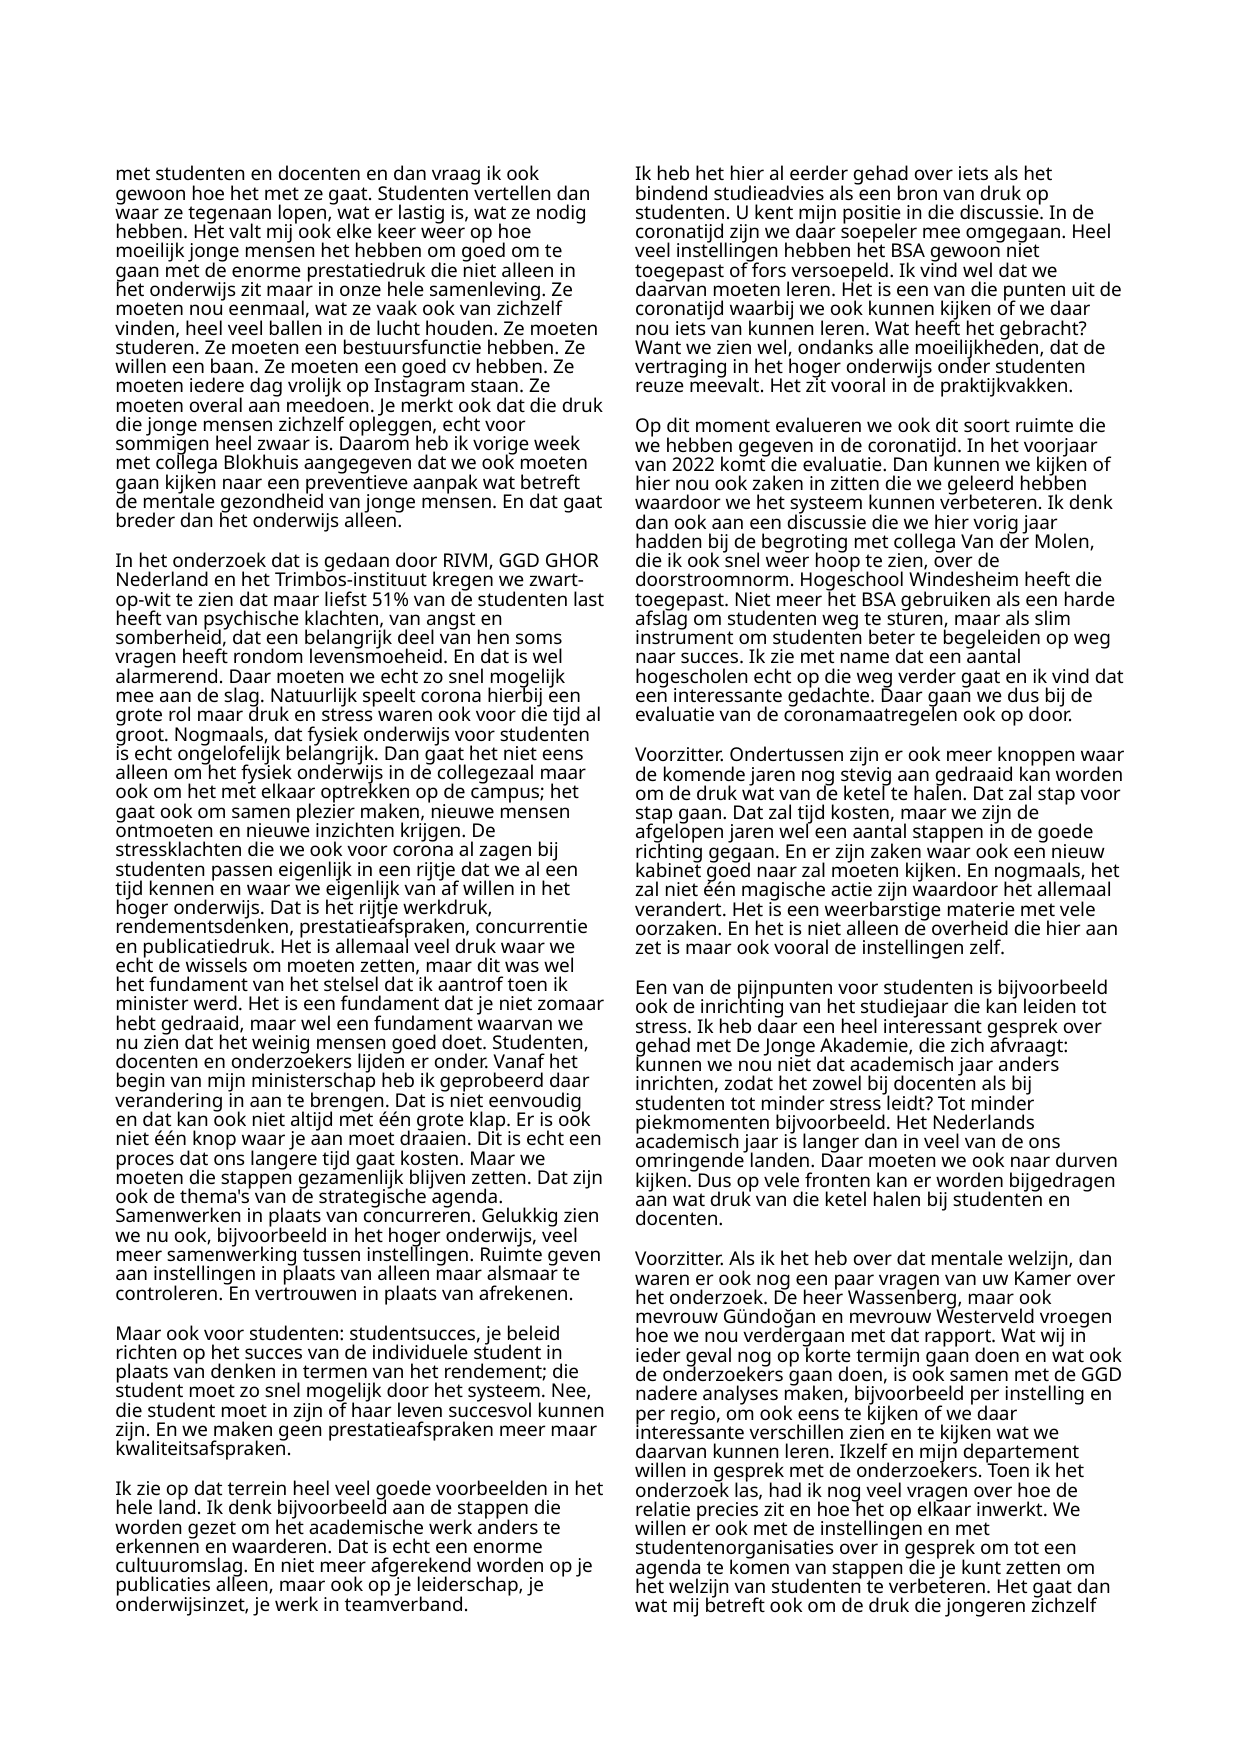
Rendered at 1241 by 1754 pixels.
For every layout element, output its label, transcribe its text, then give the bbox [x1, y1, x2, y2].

text Op dit moment evalueren we ook dit soort ruimte die we hebben gegeven in de coronatijd. In het voorjaar van 2022 komt die evaluatie. Dan kunnen we kijken of hier nou ook zaken in zitten die we geleerd hebben waardoor we het systeem kunnen verbeteren. Ik denk dan ook aan een discussie die we hier vorig jaar hadden bij de begroting met collega Van der Molen, die ik ook snel weer hoop te zien, over de doorstroomnorm. Hogeschool Windesheim heeft die toegepast. Niet meer het BSA gebruiken als een harde afslag om studenten weg te sturen, maar als slim instrument om studenten beter te begeleiden op weg naar succes. Ik zie met name dat een aantal hogescholen echt op die weg verder gaat en ik vind dat een interessante gedachte. Daar gaan we dus bij de evaluatie van de coronamaatregelen ook op door. [635, 417, 1125, 726]
text Een van de pijnpunten voor studenten is bijvoorbeeld ook de inrichting van het studiejaar die kan leiden tot stress. Ik heb daar een heel interessant gesprek over gehad met De Jonge Akademie, die zich afvraagt: kunnen we nou niet dat academisch jaar anders inrichten, zodat het zowel bij docenten als bij studenten tot minder stress leidt? Tot minder piekmomenten bijvoorbeeld. Het Nederlands academisch jaar is langer dan in veel van de ons omringende landen. Daar moeten we ook naar durven kijken. Dus op vele fronten kan er worden bijgedragen aan wat druk van die ketel halen bij studenten en docenten. [635, 979, 1125, 1229]
text Voorzitter. Ondertussen zijn er ook meer knoppen waar de komende jaren nog stevig aan gedraaid kan worden om de druk wat van de ketel te halen. Dat zal stap voor stap gaan. Dat zal tijd kosten, maar we zijn de afgelopen jaren wel een aantal stappen in de goede richting gegaan. En er zijn zaken waar ook een nieuw kabinet goed naar zal moeten kijken. En nogmaals, het zal niet één magische actie zijn waardoor het allemaal verandert. Het is een weerbarstige materie met vele oorzaken. En het is niet alleen de overheid die hier aan zet is maar ook vooral de instellingen zelf. [635, 746, 1125, 958]
text Voorzitter. Als ik het heb over dat mentale welzijn, dan waren er ook nog een paar vragen van uw Kamer over het onderzoek. De heer Wassenberg, maar ook mevrouw Gündoğan en mevrouw Westerveld vroegen hoe we nou verdergaan met dat rapport. Wat wij in ieder geval nog op korte termijn gaan doen en wat ook de onderzoekers gaan doen, is ook samen met de GGD nadere analyses maken, bijvoorbeeld per instelling en per regio, om ook eens te kijken of we daar interessante verschillen zien en te kijken wat we daarvan kunnen leren. Ikzelf en mijn departement willen in gesprek met de onderzoekers. Toen ik het onderzoek las, had ik nog veel vragen over hoe de relatie precies zit en hoe het op elkaar inwerkt. We willen er ook met de instellingen en met studentenorganisaties over in gesprek om tot een agenda te komen van stappen die je kunt zetten om het welzijn van studenten te verbeteren. Het gaat dan wat mij betreft ook om de druk die jongeren zichzelf [635, 1250, 1125, 1616]
text met studenten en docenten en dan vraag ik ook gewoon hoe het met ze gaat. Studenten vertellen dan waar ze tegenaan lopen, wat er lastig is, wat ze nodig hebben. Het valt mij ook elke keer weer op hoe moeilijk jonge mensen het hebben om goed om te gaan met de enorme prestatiedruk die niet alleen in het onderwijs zit maar in onze hele samenleving. Ze moeten nou eenmaal, wat ze vaak ook van zichzelf vinden, heel veel ballen in de lucht houden. Ze moeten studeren. Ze moeten een bestuursfunctie hebben. Ze willen een baan. Ze moeten een goed cv hebben. Ze moeten iedere dag vrolijk op Instagram staan. Ze moeten overal aan meedoen. Je merkt ook dat die druk die jonge mensen zichzelf opleggen, echt voor sommigen heel zwaar is. Daarom heb ik vorige week met collega Blokhuis aangegeven dat we ook moeten gaan kijken naar een preventieve aanpak wat betreft de mentale gezondheid van jonge mensen. En dat gaat breder dan het onderwijs alleen. [115, 165, 605, 531]
text Maar ook voor studenten: studentsucces, je beleid richten op het succes van de individuele student in plaats van denken in termen van het rendement; die student moet zo snel mogelijk door het systeem. Nee, die student moet in zijn of haar leven succesvol kunnen zijn. En we maken geen prestatieafspraken meer maar kwaliteitsafspraken. [115, 1324, 605, 1459]
text Ik zie op dat terrein heel veel goede voorbeelden in het hele land. Ik denk bijvoorbeeld aan de stappen die worden gezet om het academische werk anders te erkennen en waarderen. Dat is echt een enorme cultuuromslag. En niet meer afgerekend worden op je publicaties alleen, maar ook op je leiderschap, je onderwijsinzet, je werk in teamverband. [115, 1480, 605, 1615]
text In het onderzoek dat is gedaan door RIVM, GGD GHOR Nederland en het Trimbos-instituut kregen we zwart-op-wit te zien dat maar liefst 51% van de studenten last heeft van psychische klachten, van angst en somberheid, dat een belangrijk deel van hen soms vragen heeft rondom levensmoeheid. En dat is wel alarmerend. Daar moeten we echt zo snel mogelijk mee aan de slag. Natuurlijk speelt corona hierbij een grote rol maar druk en stress waren ook voor die tijd al groot. Nogmaals, dat fysiek onderwijs voor studenten is echt ongelofelijk belangrijk. Dan gaat het niet eens alleen om het fysiek onderwijs in de collegezaal maar ook om het met elkaar optrekken op de campus; het gaat ook om samen plezier maken, nieuwe mensen ontmoeten en nieuwe inzichten krijgen. De stressklachten die we ook voor corona al zagen bij studenten passen eigenlijk in een rijtje dat we al een tijd kennen en waar we eigenlijk van af willen in het hoger onderwijs. Dat is het rijtje werkdruk, rendementsdenken, prestatieafspraken, concurrentie en publicatiedruk. Het is allemaal veel druk waar we echt de wissels om moeten zetten, maar dit was wel het fundament van het stelsel dat ik aantrof toen ik minister werd. Het is een fundament dat je niet zomaar hebt gedraaid, maar wel een fundament waarvan we nu zien dat het weinig mensen goed doet. Studenten, docenten en onderzoekers lijden er onder. Vanaf het begin van mijn ministerschap heb ik geprobeerd daar verandering in aan te brengen. Dat is niet eenvoudig en dat kan ook niet altijd met één grote klap. Er is ook niet één knop waar je aan moet draaien. Dit is echt een proces dat ons langere tijd gaat kosten. Maar we moeten die stappen gezamenlijk blijven zetten. Dat zijn ook de thema's van de strategische agenda. Samenwerken in plaats van concurreren. Gelukkig zien we nu ook, bijvoorbeeld in het hoger onderwijs, veel meer samenwerking tussen instellingen. Ruimte geven aan instellingen in plaats van alleen maar alsmaar te controleren. En vertrouwen in plaats van afrekenen. [115, 552, 605, 1304]
text Ik heb het hier al eerder gehad over iets als het bindend studieadvies als een bron van druk op studenten. U kent mijn positie in die discussie. In de coronatijd zijn we daar soepeler mee omgegaan. Heel veel instellingen hebben het BSA gewoon niet toegepast of fors versoepeld. Ik vind wel dat we daarvan moeten leren. Het is een van die punten uit de coronatijd waarbij we ook kunnen kijken of we daar nou iets van kunnen leren. Wat heeft het gebracht? Want we zien wel, ondanks alle moeilijkheden, dat de vertraging in het hoger onderwijs onder studenten reuze meevalt. Het zit vooral in de praktijkvakken. [635, 165, 1125, 397]
